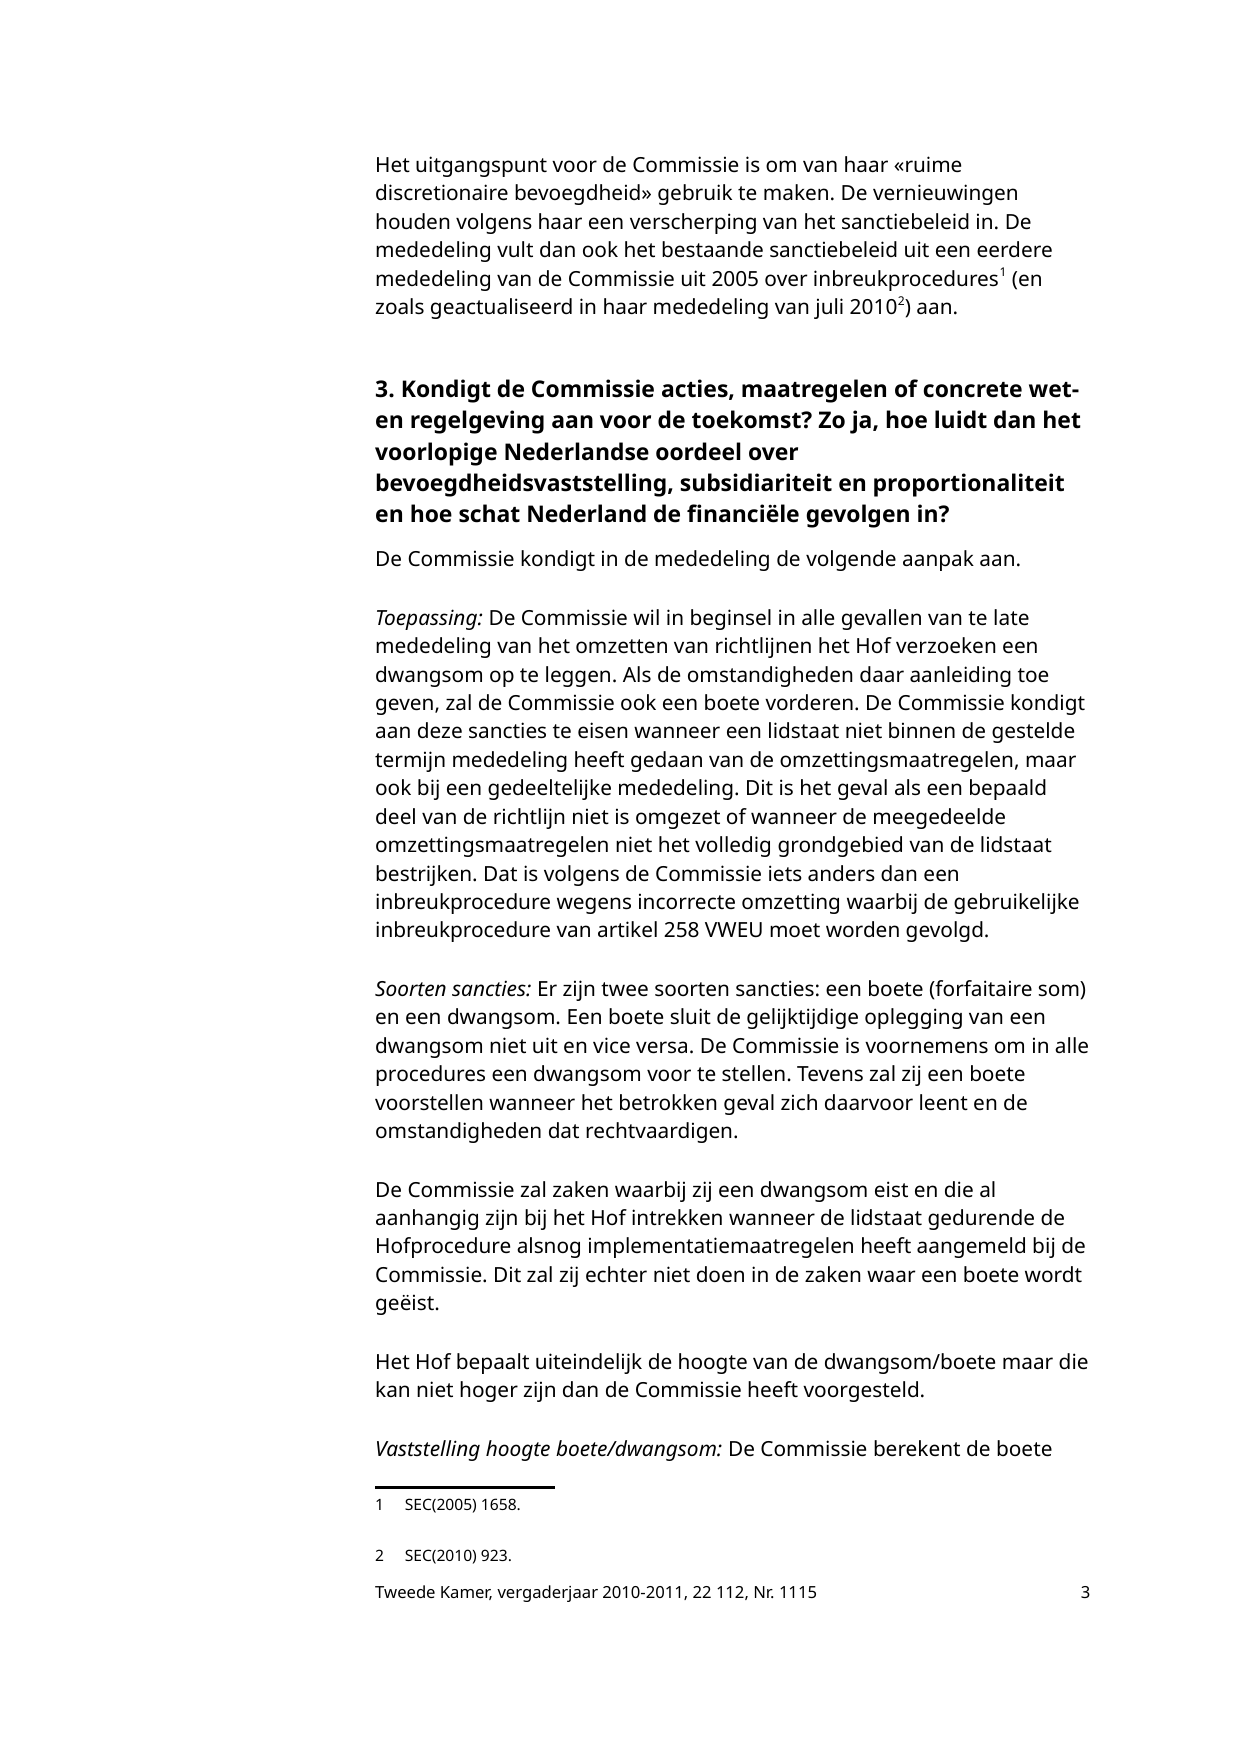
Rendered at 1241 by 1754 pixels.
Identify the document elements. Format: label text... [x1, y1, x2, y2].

text De Commissie zal zaken waarbij zij een dwangsom eist en die al aanhangig zijn bij het Hof intrekken wanneer de lidstaat gedurende de Hofprocedure alsnog implementatiemaatregelen heeft aangemeld bij de Commissie. Dit zal zij echter niet doen in de zaken waar een boete wordt geëist. [375, 1175, 1090, 1317]
text SEC(2005) 1658. [375, 1479, 1090, 1508]
text Vaststelling hoogte boete/dwangsom: De Commissie berekent de boete [375, 1434, 1090, 1462]
text SEC(2010) 923. [375, 1538, 1090, 1566]
text Toepassing: De Commissie wil in beginsel in alle gevallen van te late mededeling van het omzetten van richtlijnen het Hof verzoeken een dwangsom op te leggen. Als de omstandigheden daar aanleiding toe geven, zal de Commissie ook een boete vorderen. De Commissie kondigt aan deze sancties te eisen wanneer een lidstaat niet binnen de gestelde termijn mededeling heeft gedaan van de omzettingsmaatregelen, maar ook bij een gedeeltelijke mededeling. Dit is het geval als een bepaald deel van de richtlijn niet is omgezet of wanneer de meegedeelde omzettingsmaatregelen niet het volledig grondgebied van de lidstaat bestrijken. Dat is volgens de Commissie iets anders dan een inbreukprocedure wegens incorrecte omzetting waarbij de gebruikelijke inbreukprocedure van artikel 258 VWEU moet worden gevolgd. [375, 603, 1090, 944]
text De Commissie kondigt in de mededeling de volgende aanpak aan. [375, 544, 1090, 573]
subtitle 3. Kondigt de Commissie acties, maatregelen of concrete wet- en regelgeving aan voor de toekomst? Zo ja, hoe luidt dan het voorlopige Nederlandse oordeel over bevoegdheidsvaststelling, subsidiariteit en proportionaliteit en hoe schat Nederland de financiële gevolgen in? [375, 373, 1090, 529]
text Het Hof bepaalt uiteindelijk de hoogte van de dwangsom/boete maar die kan niet hoger zijn dan de Commissie heeft voorgesteld. [375, 1347, 1090, 1404]
text Het uitgangspunt voor de Commissie is om van haar «ruime discretionaire bevoegdheid» gebruik te maken. De vernieuwingen houden volgens haar een verscherping van het sanctiebeleid in. De mededeling vult dan ook het bestaande sanctiebeleid uit een eerdere mededeling van de Commissie uit 2005 over inbreukprocedures (en zoals geactualiseerd in haar mededeling van juli 2010) aan. [375, 150, 1090, 321]
text Soorten sancties: Er zijn twee soorten sancties: een boete (forfaitaire som) en een dwangsom. Een boete sluit de gelijktijdige oplegging van een dwangsom niet uit en vice versa. De Commissie is voornemens om in alle procedures een dwangsom voor te stellen. Tevens zal zij een boete voorstellen wanneer het betrokken geval zich daarvoor leent en de omstandigheden dat rechtvaardigen. [375, 974, 1090, 1145]
